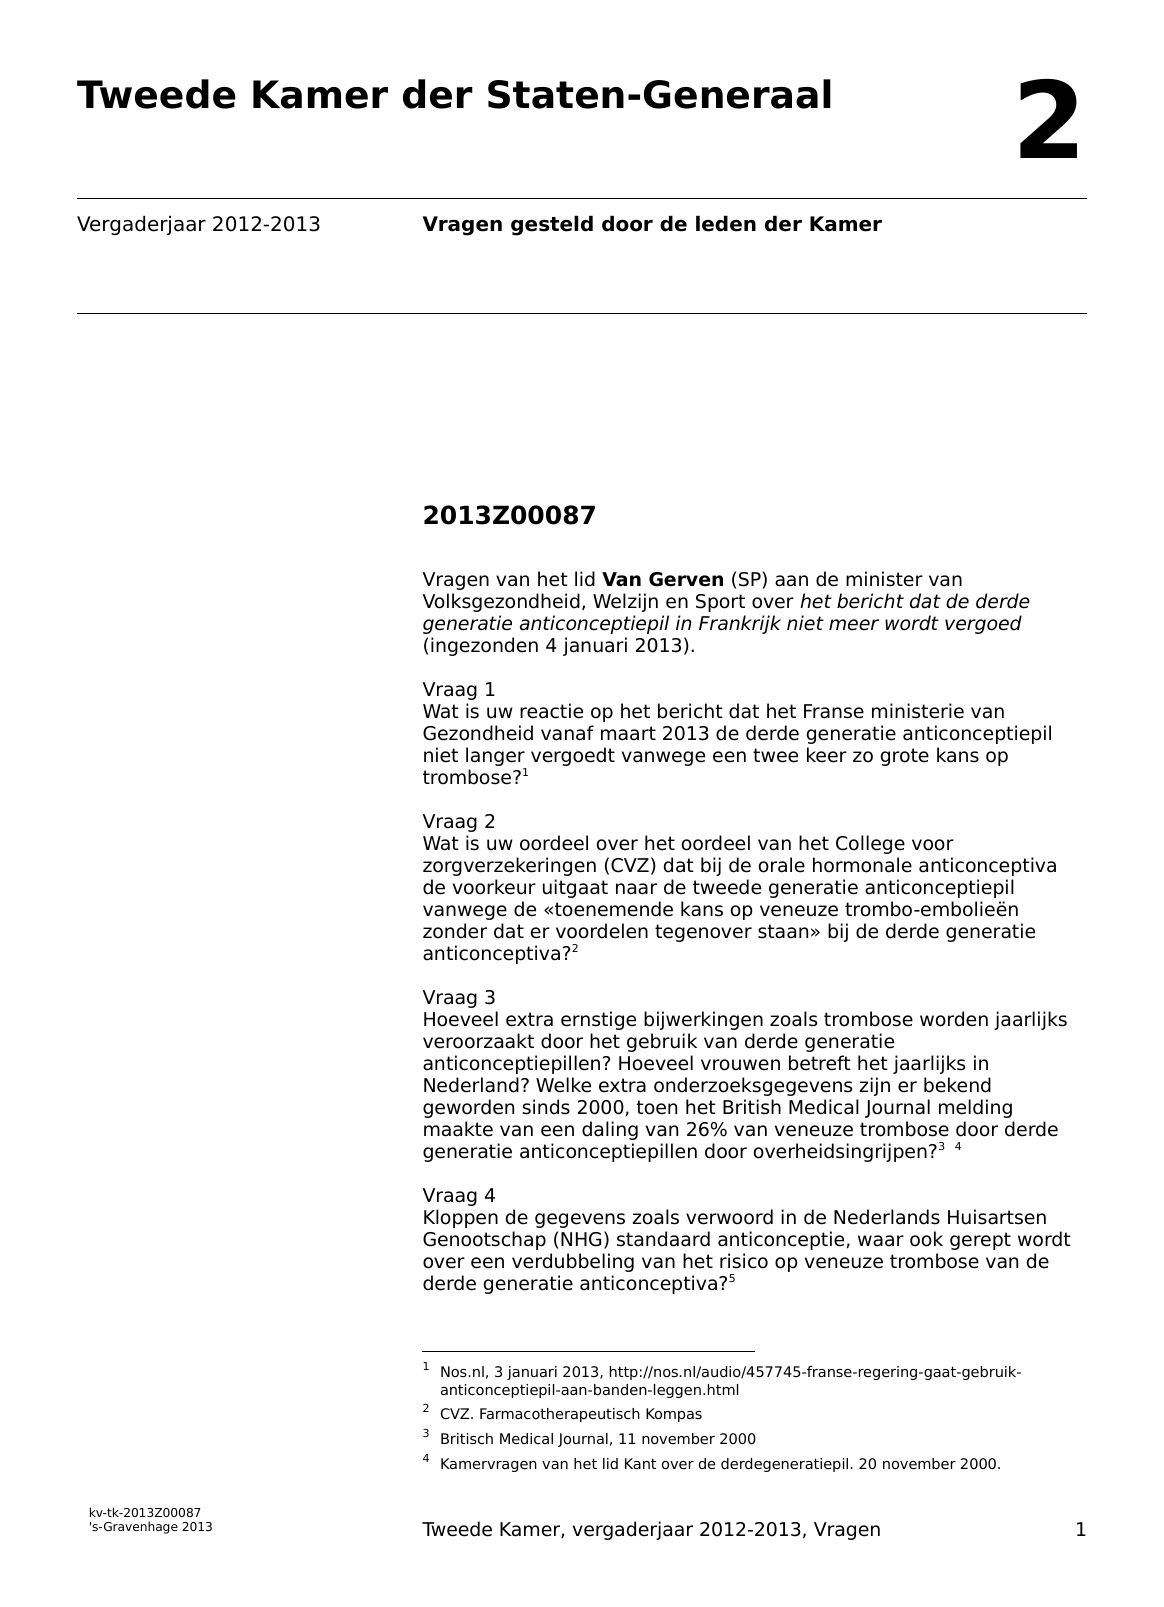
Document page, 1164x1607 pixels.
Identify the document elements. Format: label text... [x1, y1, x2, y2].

text 2013Z00087 [422, 501, 1087, 531]
text Hoeveel extra ernstige bijwerkingen zoals trombose worden jaarlijks veroorzaakt door het gebruik van derde generatie anticonceptiepillen? Hoeveel vrouwen betreft het jaarlijks in Nederland? Welke extra onderzoeksgegevens zijn er bekend geworden sinds 2000, toen het British Medical Journal melding maakte van een daling van 26% van veneuze trombose door derde generatie anticonceptiepillen door overheidsingrijpen? [422, 1009, 1087, 1163]
table_cell Vragen gesteld door de leden der Kamer [422, 199, 1087, 313]
text kv-tk-2013Z00087 [88, 1506, 323, 1520]
text Vraag 4 [422, 1185, 1087, 1207]
text Wat is uw reactie op het bericht dat het Franse ministerie van Gezondheid vanaf maart 2013 de derde generatie anticonceptiepil niet langer vergoedt vanwege een twee keer zo grote kans op trombose? [422, 701, 1087, 789]
table_cell Vergaderjaar 2012-2013 [77, 199, 422, 313]
text Kloppen de gegevens zoals verwoord in de Nederlands Huisartsen Genootschap (NHG) standaard anticonceptie, waar ook gerept wordt over een verdubbeling van het risico op veneuze trombose van de derde generatie anticonceptiva? [422, 1207, 1087, 1295]
table_header Tweede Kamer der Staten-Generaal [77, 59, 886, 198]
text CVZ. Farmacotherapeutisch Kompas [422, 1402, 1087, 1424]
text Vraag 1 [422, 679, 1087, 701]
text Britisch Medical Journal, 11 november 2000 [422, 1427, 1087, 1449]
text Nos.nl, 3 januari 2013, http://nos.nl/audio/457745-franse-regering-gaat-gebruik-anticonceptiepil-aan-banden-leggen.html [422, 1360, 1087, 1399]
text Vragen van het lid Van Gerven (SP) aan de minister van Volksgezondheid, Welzijn en Sport over het bericht dat de derde generatie anticonceptiepil in Frankrijk niet meer wordt vergoed (ingezonden 4 januari 2013). [422, 569, 1087, 657]
text Kamervragen van het lid Kant over de derdegeneratiepil. 20 november 2000. [422, 1452, 1087, 1474]
text 's-Gravenhage 2013 [88, 1520, 323, 1534]
text Vraag 3 [422, 987, 1087, 1009]
text Wat is uw oordeel over het oordeel van het College voor zorgverzekeringen (CVZ) dat bij de orale hormonale anticonceptiva de voorkeur uitgaat naar de tweede generatie anticonceptiepil vanwege de «toenemende kans op veneuze trombo-embolieën zonder dat er voordelen tegenover staan» bij de derde generatie anticonceptiva? [422, 833, 1087, 965]
table_header 2 [886, 59, 1087, 198]
text Vraag 2 [422, 811, 1087, 833]
